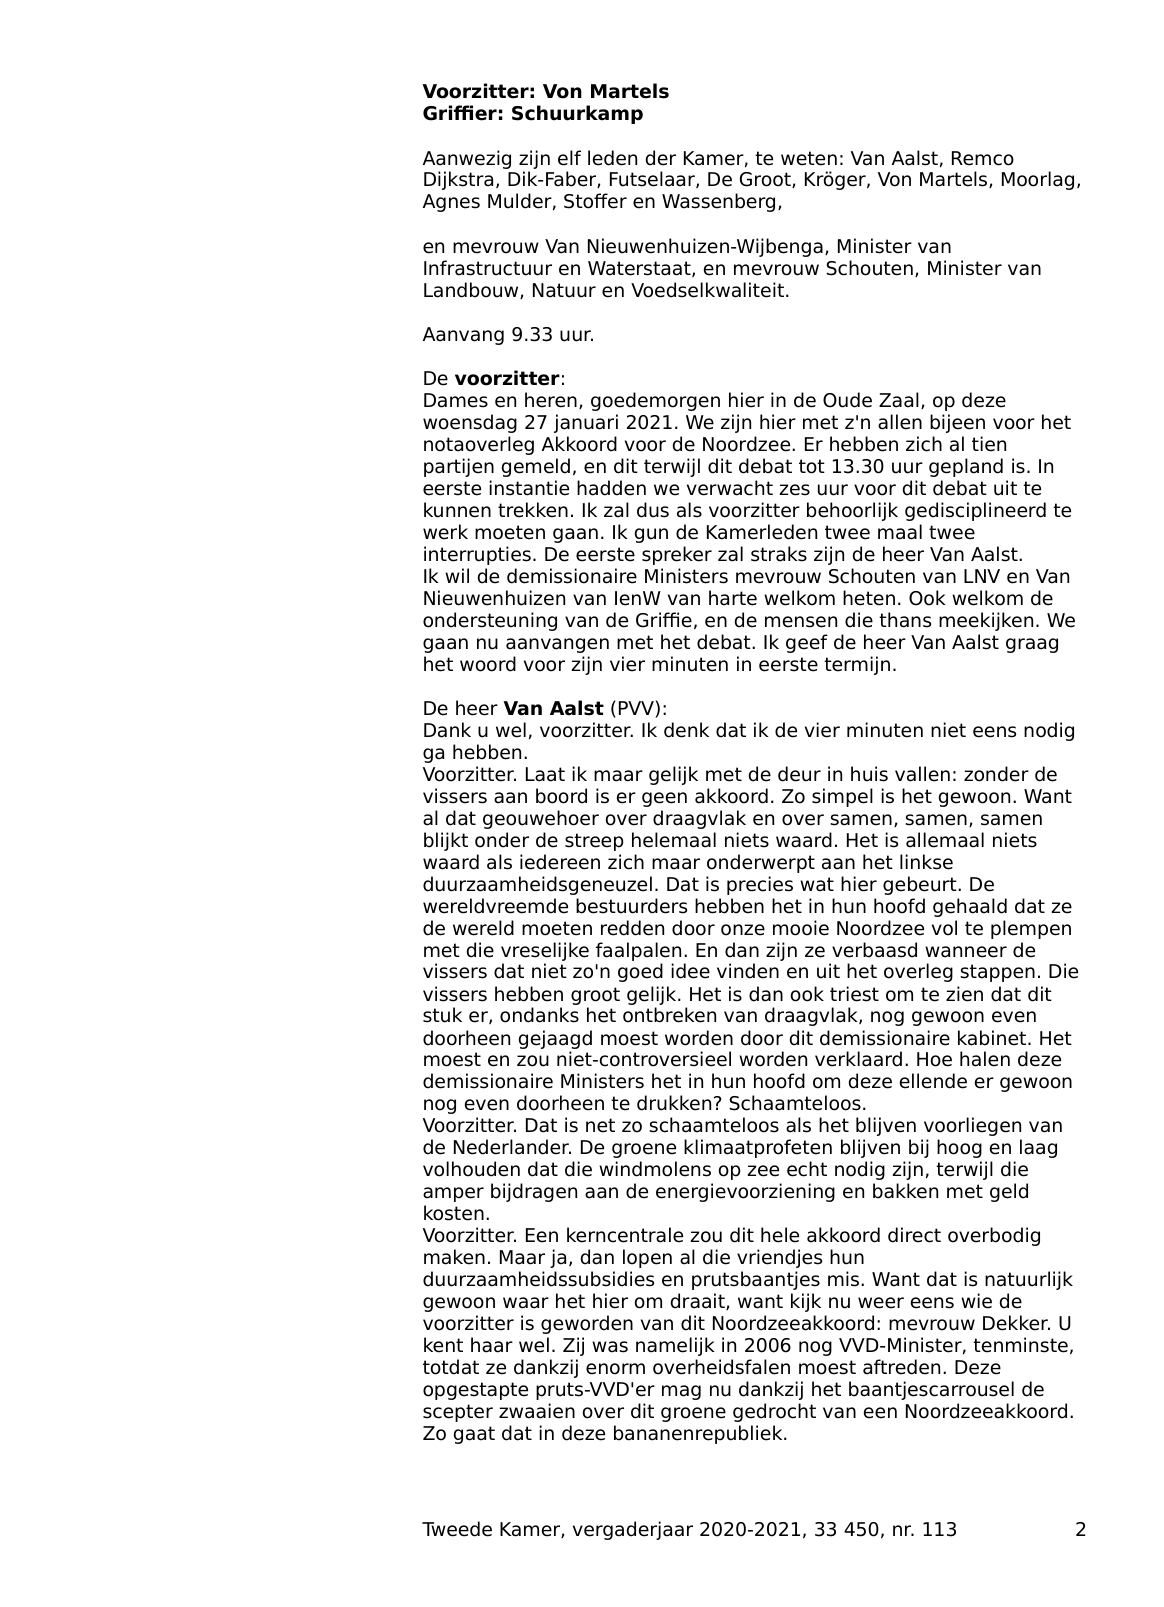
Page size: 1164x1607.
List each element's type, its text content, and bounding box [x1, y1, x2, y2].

text Dank u wel, voorzitter. Ik denk dat ik de vier minuten niet eens nodig ga hebben. [422, 720, 1087, 764]
text De voorzitter: [422, 368, 1087, 390]
text Aanwezig zijn elf leden der Kamer, te weten: Van Aalst, Remco Dijkstra, Dik-Faber, Futselaar, De Groot, Kröger, Von Martels, Moorlag, Agnes Mulder, Stoffer en Wassenberg, [422, 147, 1087, 213]
text De heer Van Aalst (PVV): [422, 698, 1087, 720]
text Griffier: Schuurkamp [422, 103, 1087, 125]
text Voorzitter. Een kerncentrale zou dit hele akkoord direct overbodig maken. Maar ja, dan lopen al die vriendjes hun duurzaamheidssubsidies en prutsbaantjes mis. Want dat is natuurlijk gewoon waar het hier om draait, want kijk nu weer eens wie de voorzitter is geworden van dit Noordzeeakkoord: mevrouw Dekker. U kent haar wel. Zij was namelijk in 2006 nog VVD-Minister, tenminste, totdat ze dankzij enorm overheidsfalen moest aftreden. Deze opgestapte pruts-VVD'er mag nu dankzij het baantjescarrousel de scepter zwaaien over dit groene gedrocht van een Noordzeeakkoord. Zo gaat dat in deze bananenrepubliek. [422, 1225, 1087, 1445]
text en mevrouw Van Nieuwenhuizen-Wijbenga, Minister van Infrastructuur en Waterstaat, en mevrouw Schouten, Minister van Landbouw, Natuur en Voedselkwaliteit. [422, 236, 1087, 301]
text Ik wil de demissionaire Ministers mevrouw Schouten van LNV en Van Nieuwenhuizen van IenW van harte welkom heten. Ook welkom de ondersteuning van de Griffie, en de mensen die thans meekijken. We gaan nu aanvangen met het debat. Ik geef de heer Van Aalst graag het woord voor zijn vier minuten in eerste termijn. [422, 566, 1087, 676]
text Dames en heren, goedemorgen hier in de Oude Zaal, op deze woensdag 27 januari 2021. We zijn hier met z'n allen bijeen voor het notaoverleg Akkoord voor de Noordzee. Er hebben zich al tien partijen gemeld, en dit terwijl dit debat tot 13.30 uur gepland is. In eerste instantie hadden we verwacht zes uur voor dit debat uit te kunnen trekken. Ik zal dus als voorzitter behoorlijk gedisciplineerd te werk moeten gaan. Ik gun de Kamerleden twee maal twee interrupties. De eerste spreker zal straks zijn de heer Van Aalst. [422, 390, 1087, 566]
text Voorzitter: Von Martels [422, 81, 1087, 103]
text Voorzitter. Laat ik maar gelijk met de deur in huis vallen: zonder de vissers aan boord is er geen akkoord. Zo simpel is het gewoon. Want al dat geouwehoer over draagvlak en over samen, samen, samen blijkt onder de streep helemaal niets waard. Het is allemaal niets waard als iedereen zich maar onderwerpt aan het linkse duurzaamheidsgeneuzel. Dat is precies wat hier gebeurt. De wereldvreemde bestuurders hebben het in hun hoofd gehaald dat ze de wereld moeten redden door onze mooie Noordzee vol te plempen met die vreselijke faalpalen. En dan zijn ze verbaasd wanneer de vissers dat niet zo'n goed idee vinden en uit het overleg stappen. Die vissers hebben groot gelijk. Het is dan ook triest om te zien dat dit stuk er, ondanks het ontbreken van draagvlak, nog gewoon even doorheen gejaagd moest worden door dit demissionaire kabinet. Het moest en zou niet-controversieel worden verklaard. Hoe halen deze demissionaire Ministers het in hun hoofd om deze ellende er gewoon nog even doorheen te drukken? Schaamteloos. [422, 764, 1087, 1115]
text Voorzitter. Dat is net zo schaamteloos als het blijven voorliegen van de Nederlander. De groene klimaatprofeten blijven bij hoog en laag volhouden dat die windmolens op zee echt nodig zijn, terwijl die amper bijdragen aan de energievoorziening en bakken met geld kosten. [422, 1115, 1087, 1225]
text Aanvang 9.33 uur. [422, 324, 1087, 346]
